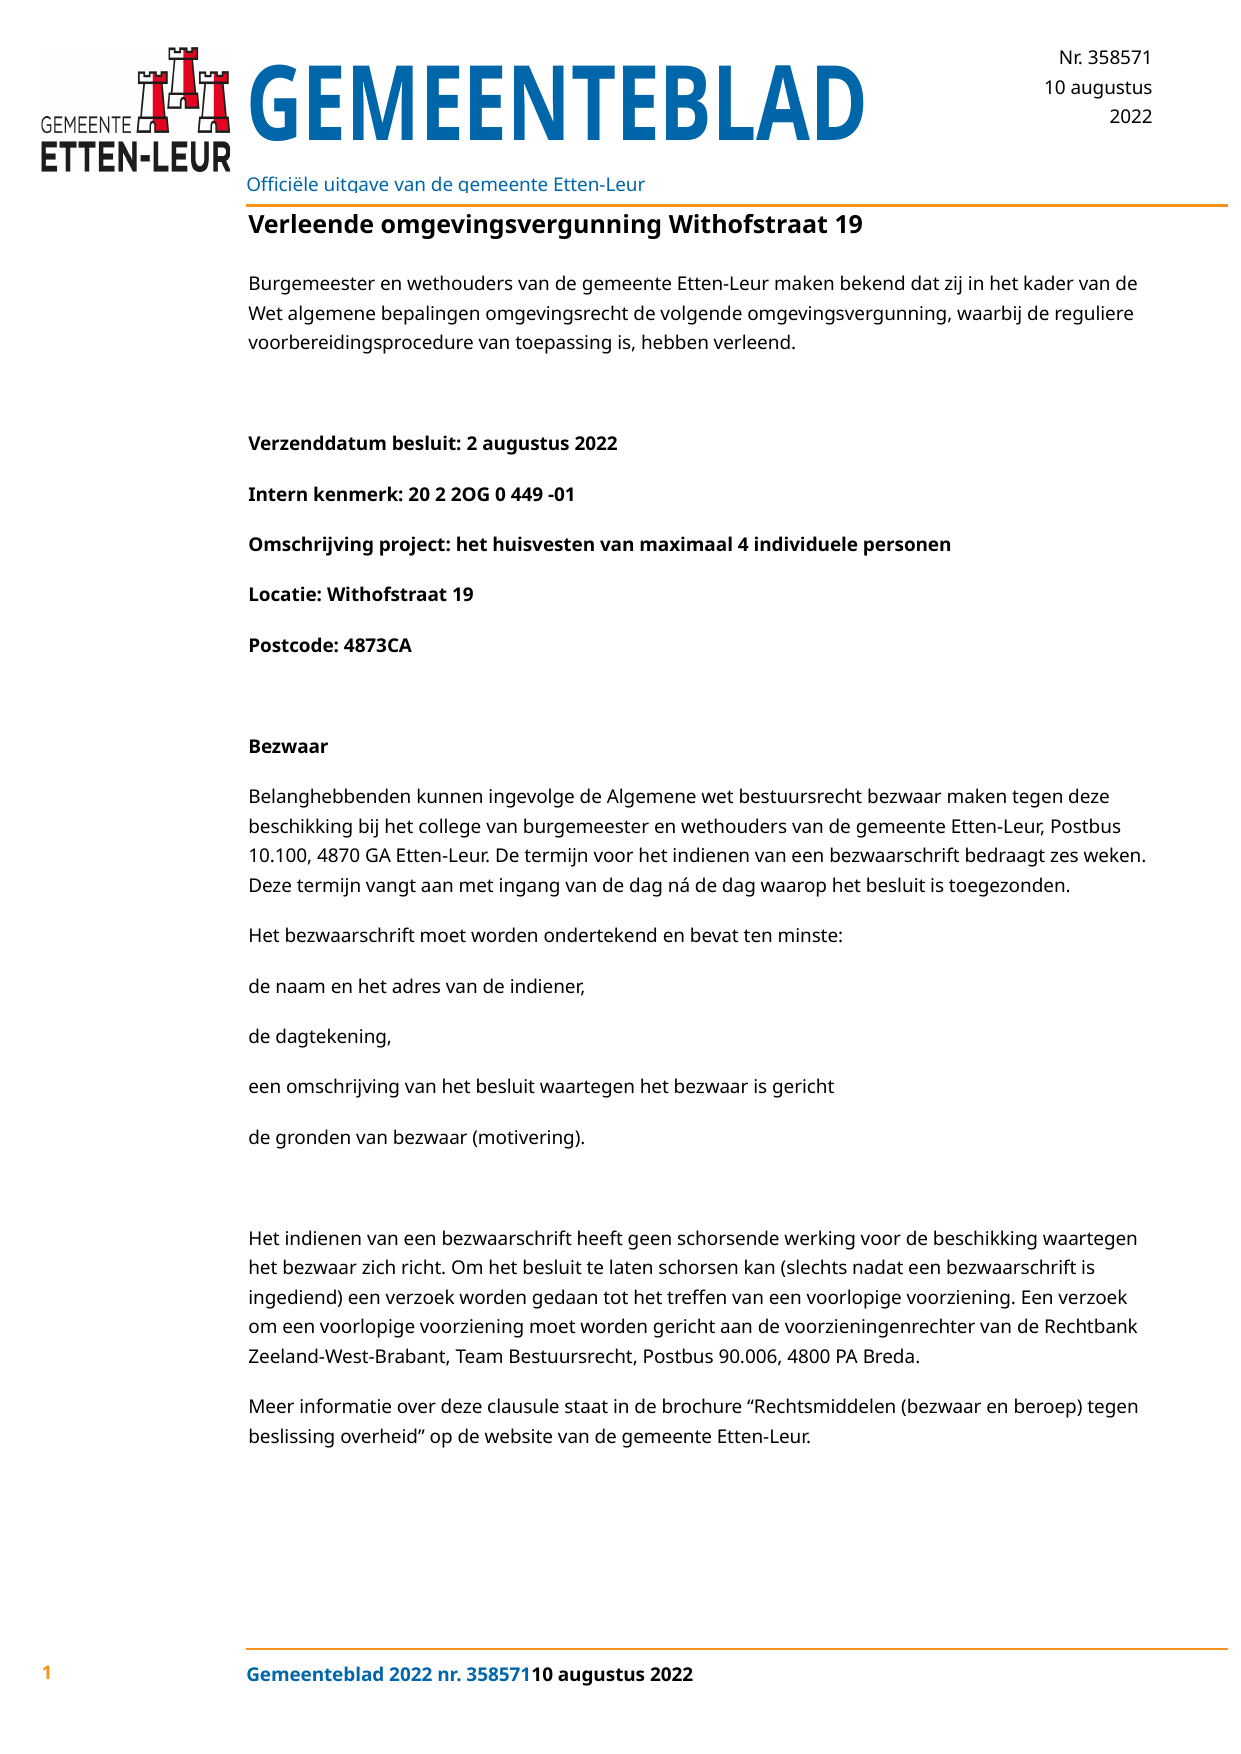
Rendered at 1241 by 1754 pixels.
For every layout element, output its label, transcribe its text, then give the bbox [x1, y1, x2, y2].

text Bezwaar [248, 733, 1152, 758]
text de gronden van bezwaar (motivering). [248, 1124, 1152, 1150]
text Het indienen van een bezwaarschrift heeft geen schorsende werking voor de beschikking waartegen het bezwaar zich richt. Om het besluit te laten schorsen kan (slechts nadat een bezwaarschrift is ingediend) een verzoek worden gedaan tot het treffen van een voorlopige voorziening. Een verzoek om een voorlopige voorziening moet worden gericht aan de voorzieningenrechter van de Rechtbank Zeeland-West-Brabant, Team Bestuursrecht, Postbus 90.006, 4800 PA Breda. [248, 1225, 1152, 1369]
text Burgemeester en wethouders van de gemeente Etten-Leur maken bekend dat zij in het kader van de Wet algemene bepalingen omgevingsrecht de volgende omgevingsvergunning, waarbij de reguliere voorbereidingsprocedure van toepassing is, hebben verleend. [248, 270, 1152, 355]
text Intern kenmerk: 20 2 2OG 0 449 -01 [248, 481, 1152, 506]
text de dagtekening, [248, 1023, 1152, 1049]
text de naam en het adres van de indiener, [248, 973, 1152, 998]
text een omschrijving van het besluit waartegen het bezwaar is gericht [248, 1074, 1152, 1099]
text Verzenddatum besluit: 2 augustus 2022 [248, 430, 1152, 456]
picture [41, 47, 231, 172]
text Locatie: Withofstraat 19 [248, 582, 1152, 607]
text Postcode: 4873CA [248, 632, 1152, 658]
text Meer informatie over deze clausule staat in de brochure “Rechtsmiddelen (bezwaar en beroep) tegen beslissing overheid” op de website van de gemeente Etten-Leur. [248, 1394, 1152, 1449]
text Verleende omgevingsvergunning Withofstraat 19 [248, 207, 1152, 241]
text Belanghebbenden kunnen ingevolge de Algemene wet bestuursrecht bezwaar maken tegen deze beschikking bij het college van burgemeester en wethouders van de gemeente Etten-Leur, Postbus 10.100, 4870 GA Etten-Leur. De termijn voor het indienen van een bezwaarschrift bedraagt zes weken. Deze termijn vangt aan met ingang van de dag ná de dag waarop het besluit is toegezonden. [248, 783, 1152, 898]
text Omschrijving project: het huisvesten van maximaal 4 individuele personen [248, 531, 1152, 557]
text Het bezwaarschrift moet worden ondertekend en bevat ten minste: [248, 922, 1152, 948]
